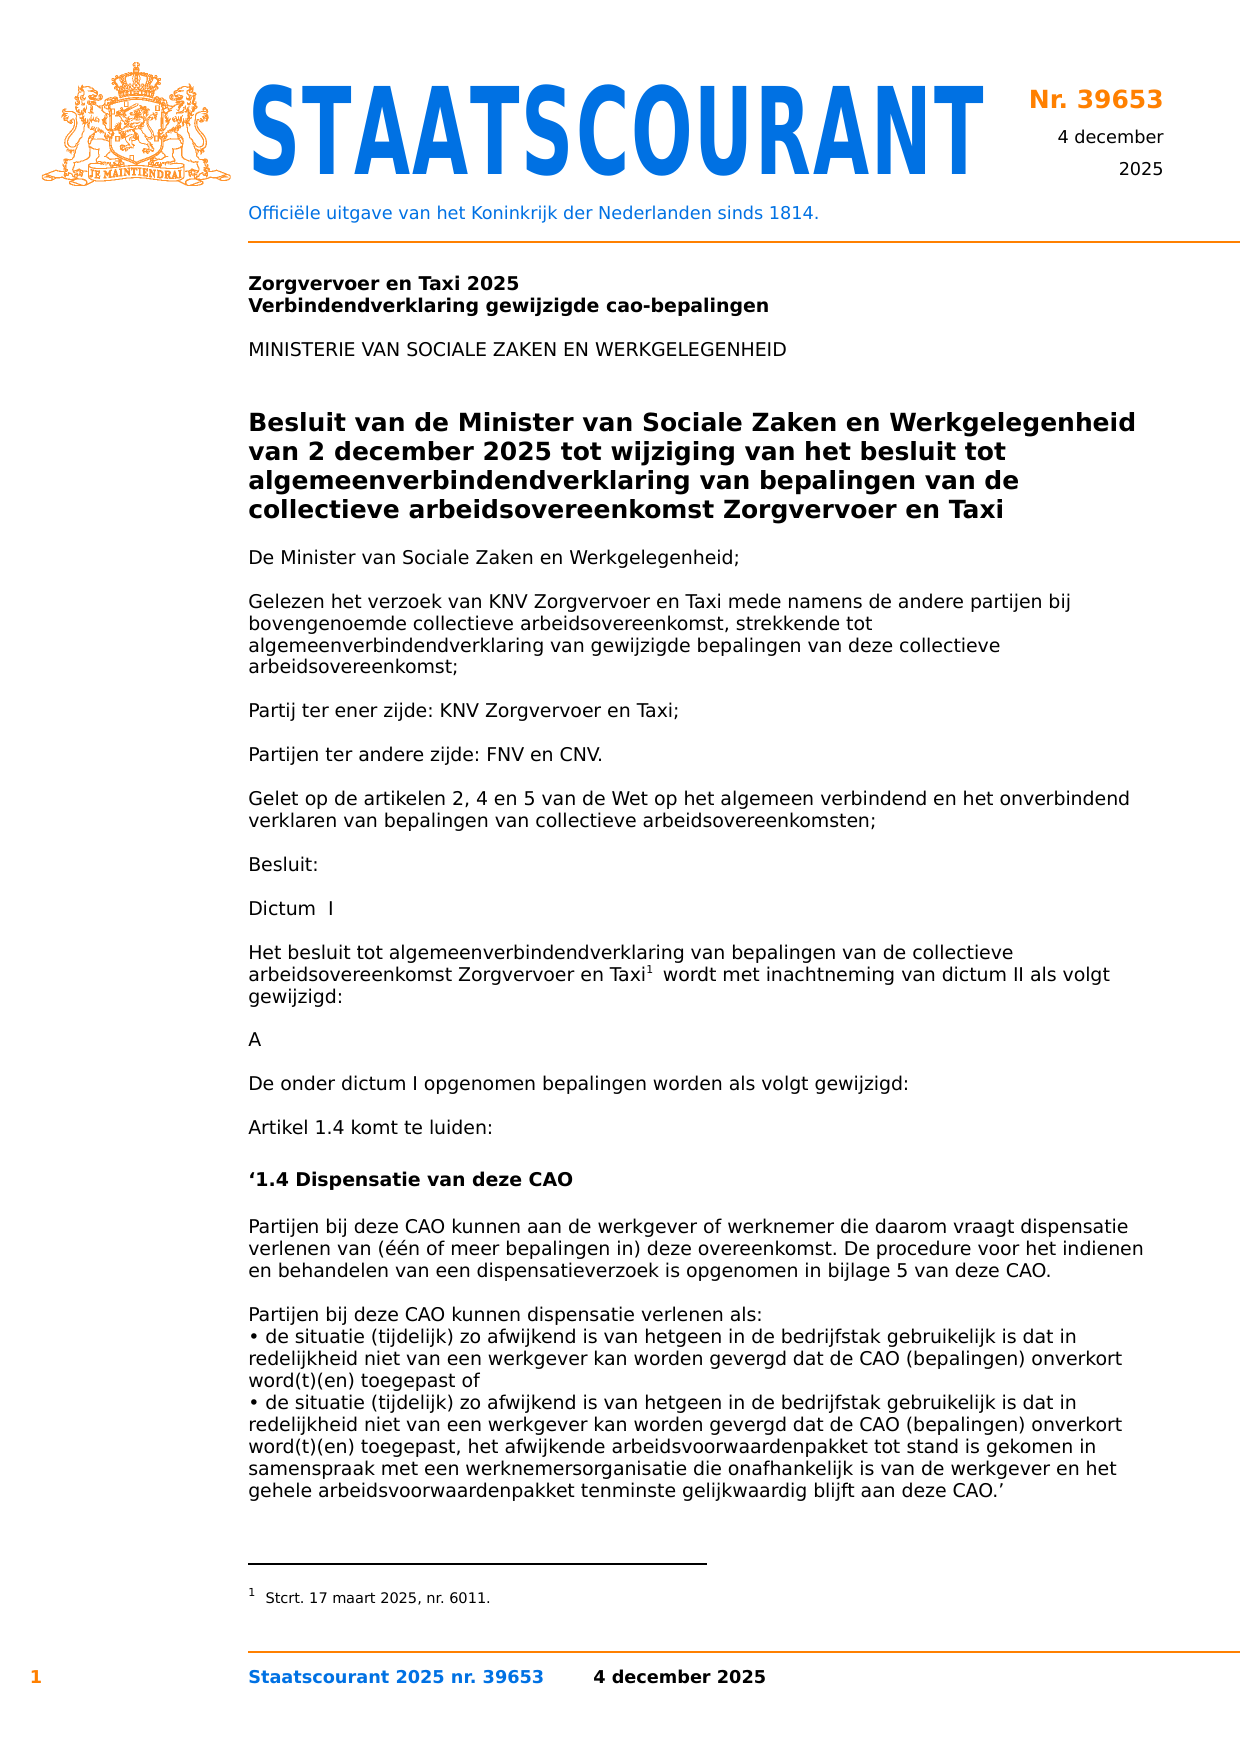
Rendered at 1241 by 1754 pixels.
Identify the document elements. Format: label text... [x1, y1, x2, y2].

text Artikel 1.4 komt te luiden: [248, 1117, 1163, 1139]
text De onder dictum I opgenomen bepalingen worden als volgt gewijzigd: [248, 1073, 1163, 1095]
subtitle Besluit van de Minister van Sociale Zaken en Werkgelegenheid van 2 december 2025 tot wijziging van het besluit tot algemeenverbindendverklaring van bepalingen van de collectieve arbeidsovereenkomst Zorgvervoer en Taxi [248, 408, 1163, 525]
text Partijen ter andere zijde: FNV en CNV. [248, 744, 1163, 766]
text De Minister van Sociale Zaken en Werkgelegenheid; [248, 547, 1163, 569]
subtitle ‘1.4 Dispensatie van deze CAO [248, 1169, 1163, 1191]
table_cell 2025 [998, 153, 1240, 203]
table_header STAATSCOURANT [248, 62, 998, 203]
text Partijen bij deze CAO kunnen aan de werkgever of werknemer die daarom vraagt dispensatie verlenen van (één of meer bepalingen in) deze overeenkomst. De procedure voor het indienen en behandelen van een dispensatieverzoek is opgenomen in bijlage 5 van deze CAO. [248, 1216, 1163, 1282]
text Zorgvervoer en Taxi 2025 [248, 273, 1163, 295]
text Partij ter ener zijde: KNV Zorgvervoer en Taxi; [248, 700, 1163, 722]
text • de situatie (tijdelijk) zo afwijkend is van hetgeen in de bedrijfstak gebruikelijk is dat in redelijkheid niet van een werkgever kan worden gevergd dat de CAO (bepalingen) onverkort word(t)(en) toegepast, het afwijkende arbeidsvoorwaardenpakket tot stand is gekomen in samenspraak met een werknemersorganisatie die onafhankelijk is van de werkgever en het gehele arbeidsvoorwaardenpakket tenminste gelijkwaardig blijft aan deze CAO.’ [248, 1392, 1163, 1502]
table_header Nr. 39653 [998, 62, 1240, 121]
text Verbindendverklaring gewijzigde cao-bepalingen [248, 295, 1163, 317]
text Dictum I [248, 898, 1163, 920]
text Gelet op de artikelen 2, 4 en 5 van de Wet op het algemeen verbindend en het onverbindend verklaren van bepalingen van collectieve arbeidsovereenkomsten; [248, 788, 1163, 832]
text Stcrt. 17 maart 2025, nr. 6011. [248, 1586, 1163, 1608]
text MINISTERIE VAN SOCIALE ZAKEN EN WERKGELEGENHEID [248, 339, 1163, 361]
text Het besluit tot algemeenverbindendverklaring van bepalingen van de collectieve arbeidsovereenkomst Zorgvervoer en Taxi wordt met inachtneming van dictum II als volgt gewijzigd: [248, 942, 1163, 1007]
text • de situatie (tijdelijk) zo afwijkend is van hetgeen in de bedrijfstak gebruikelijk is dat in redelijkheid niet van een werkgever kan worden gevergd dat de CAO (bepalingen) onverkort word(t)(en) toegepast of [248, 1326, 1163, 1392]
text A [248, 1029, 1163, 1051]
picture [41, 62, 231, 186]
text Gelezen het verzoek van KNV Zorgvervoer en Taxi mede namens de andere partijen bij bovengenoemde collectieve arbeidsovereenkomst, strekkende tot algemeenverbindendverklaring van gewijzigde bepalingen van deze collectieve arbeidsovereenkomst; [248, 591, 1163, 678]
text Besluit: [248, 854, 1163, 876]
text Partijen bij deze CAO kunnen dispensatie verlenen als: [248, 1304, 1163, 1326]
table_cell Officiële uitgave van het Koninkrijk der Nederlanden sinds 1814. [248, 203, 1240, 241]
table_header [25, 62, 248, 241]
table_cell 4 december [998, 121, 1240, 153]
